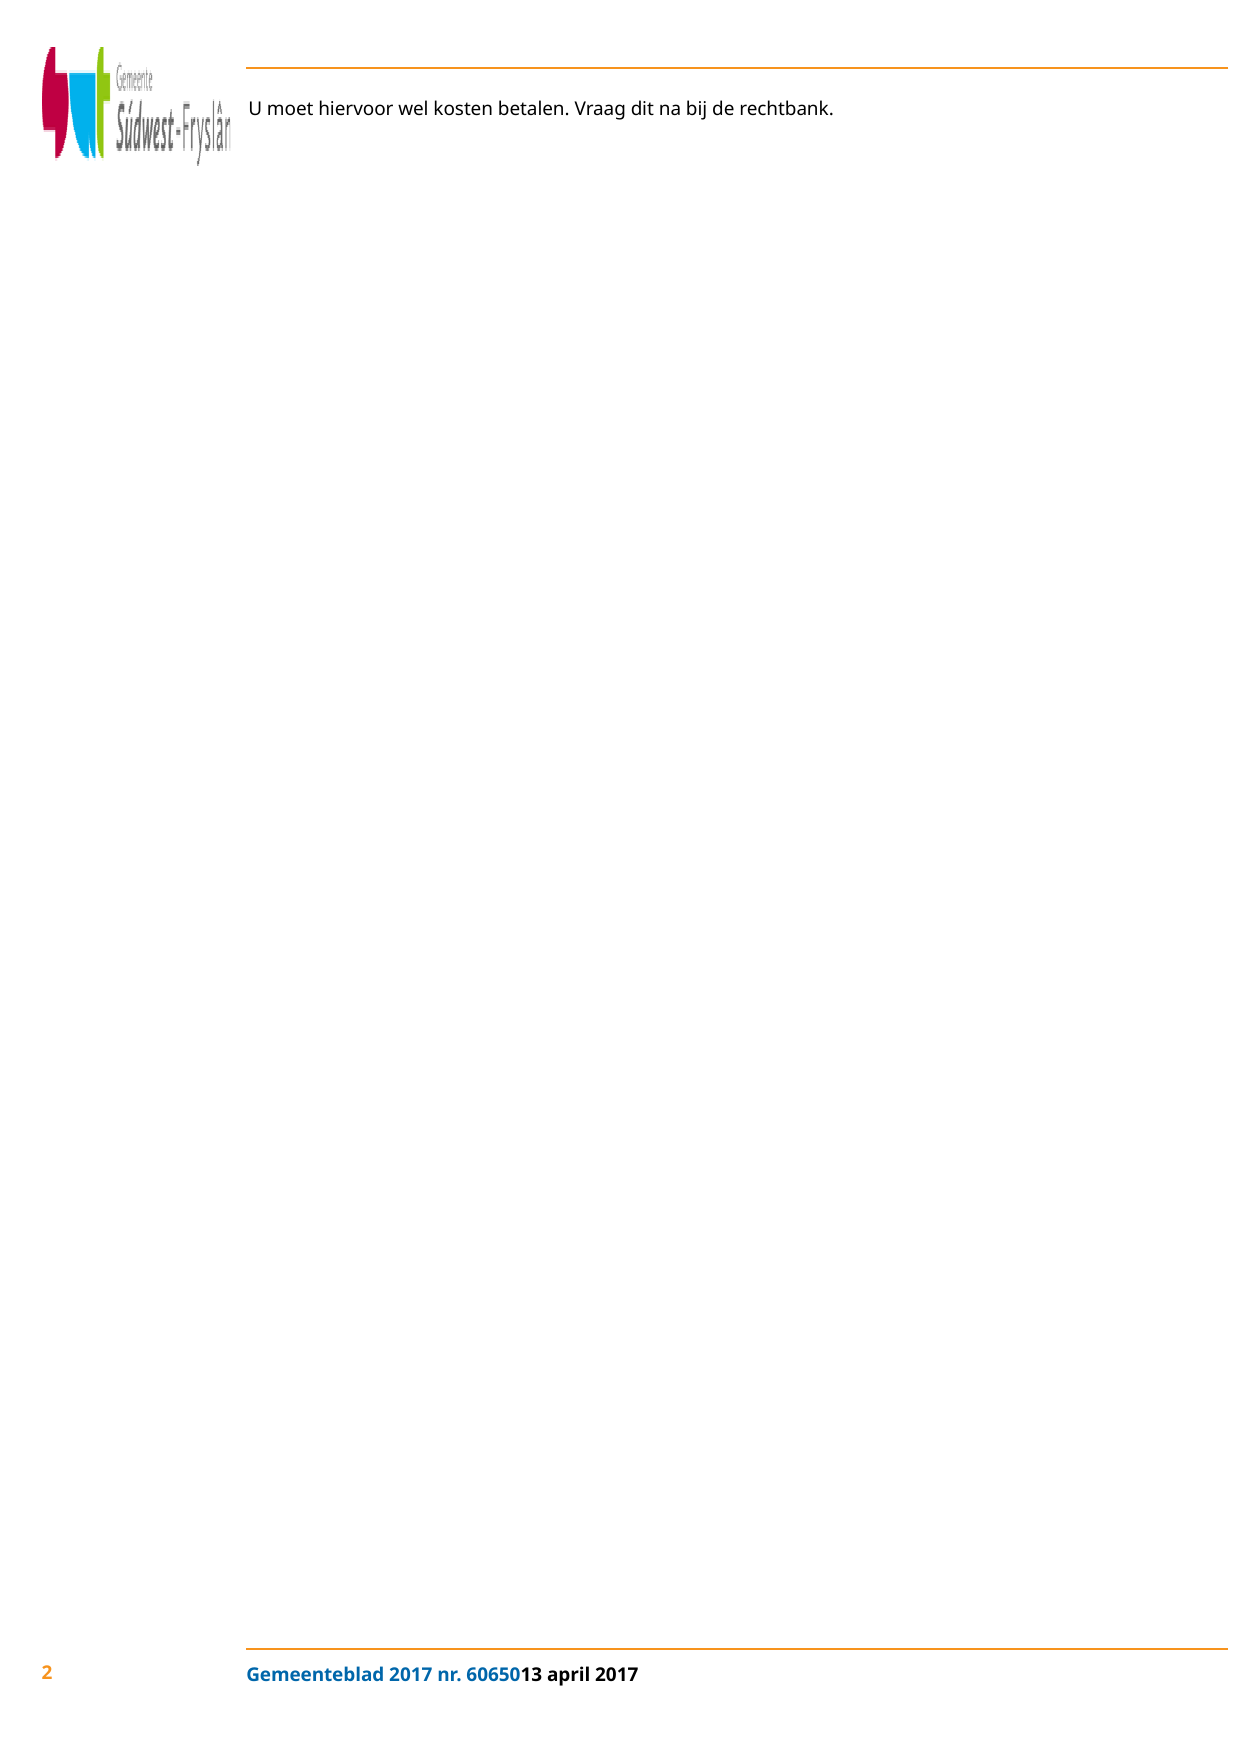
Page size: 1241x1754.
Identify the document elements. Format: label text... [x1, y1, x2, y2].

text U moet hiervoor wel kosten betalen. Vraag dit na bij de rechtbank. [248, 95, 1152, 121]
picture [41, 47, 231, 172]
